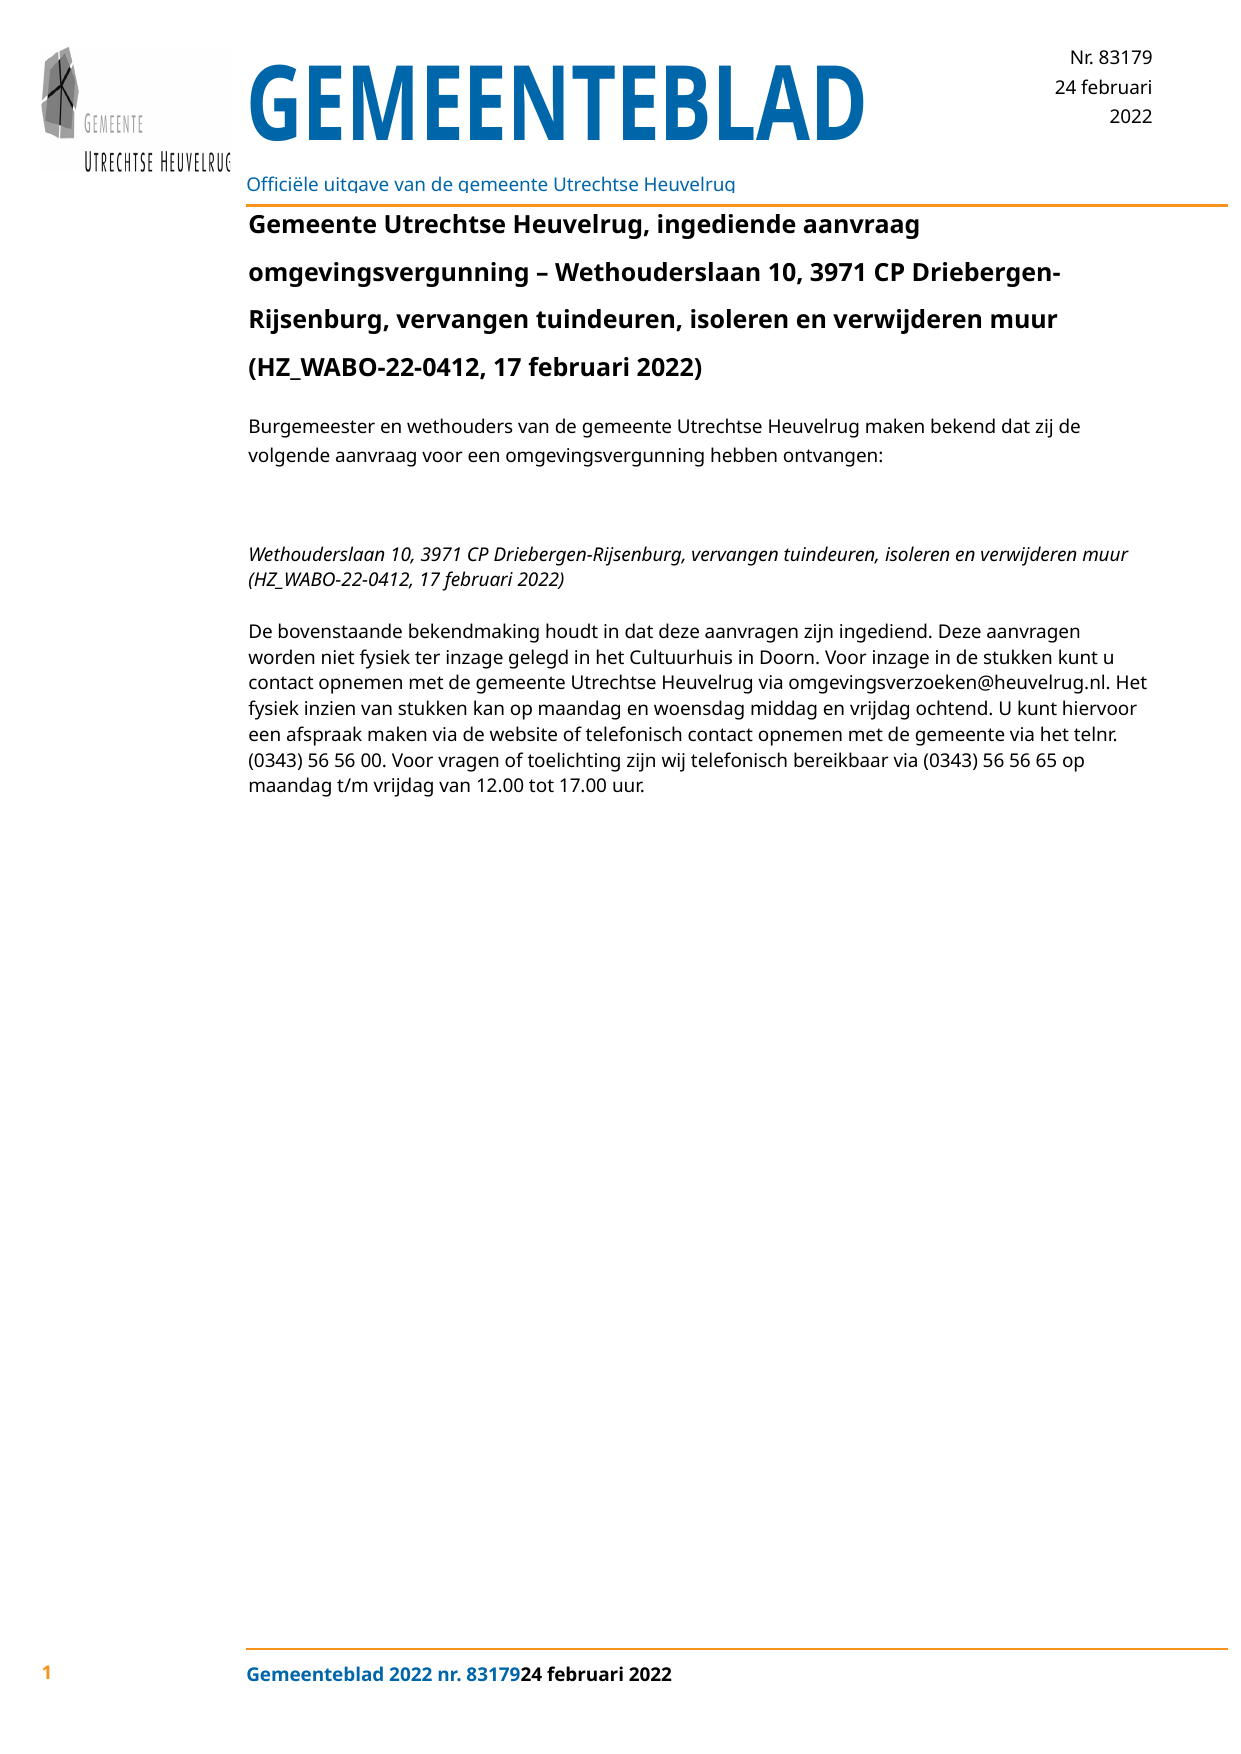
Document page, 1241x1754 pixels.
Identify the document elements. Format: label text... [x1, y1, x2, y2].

picture [41, 47, 231, 172]
text Wethouderslaan 10, 3971 CP Driebergen-Rijsenburg, vervangen tuindeuren, isoleren en verwijderen muur (HZ_WABO-22-0412, 17 februari 2022) [248, 541, 1152, 592]
text Burgemeester en wethouders van de gemeente Utrechtse Heuvelrug maken bekend dat zij de volgende aanvraag voor een omgevingsvergunning hebben ontvangen: [248, 413, 1152, 468]
text De bovenstaande bekendmaking houdt in dat deze aanvragen zijn ingediend. Deze aanvragen worden niet fysiek ter inzage gelegd in het Cultuurhuis in Doorn. Voor inzage in de stukken kunt u contact opnemen met de gemeente Utrechtse Heuvelrug via omgevingsverzoeken@heuvelrug.nl. Het fysiek inzien van stukken kan op maandag en woensdag middag en vrijdag ochtend. U kunt hiervoor een afspraak maken via de website of telefonisch contact opnemen met de gemeente via het telnr. (0343) 56 56 00. Voor vragen of toelichting zijn wij telefonisch bereikbaar via (0343) 56 56 65 op maandag t/m vrijdag van 12.00 tot 17.00 uur. [248, 618, 1152, 798]
text Gemeente Utrechtse Heuvelrug, ingediende aanvraag omgevingsvergunning – Wethouderslaan 10, 3971 CP Driebergen-Rijsenburg, vervangen tuindeuren, isoleren en verwijderen muur (HZ_WABO-22-0412, 17 februari 2022) [248, 207, 1152, 384]
